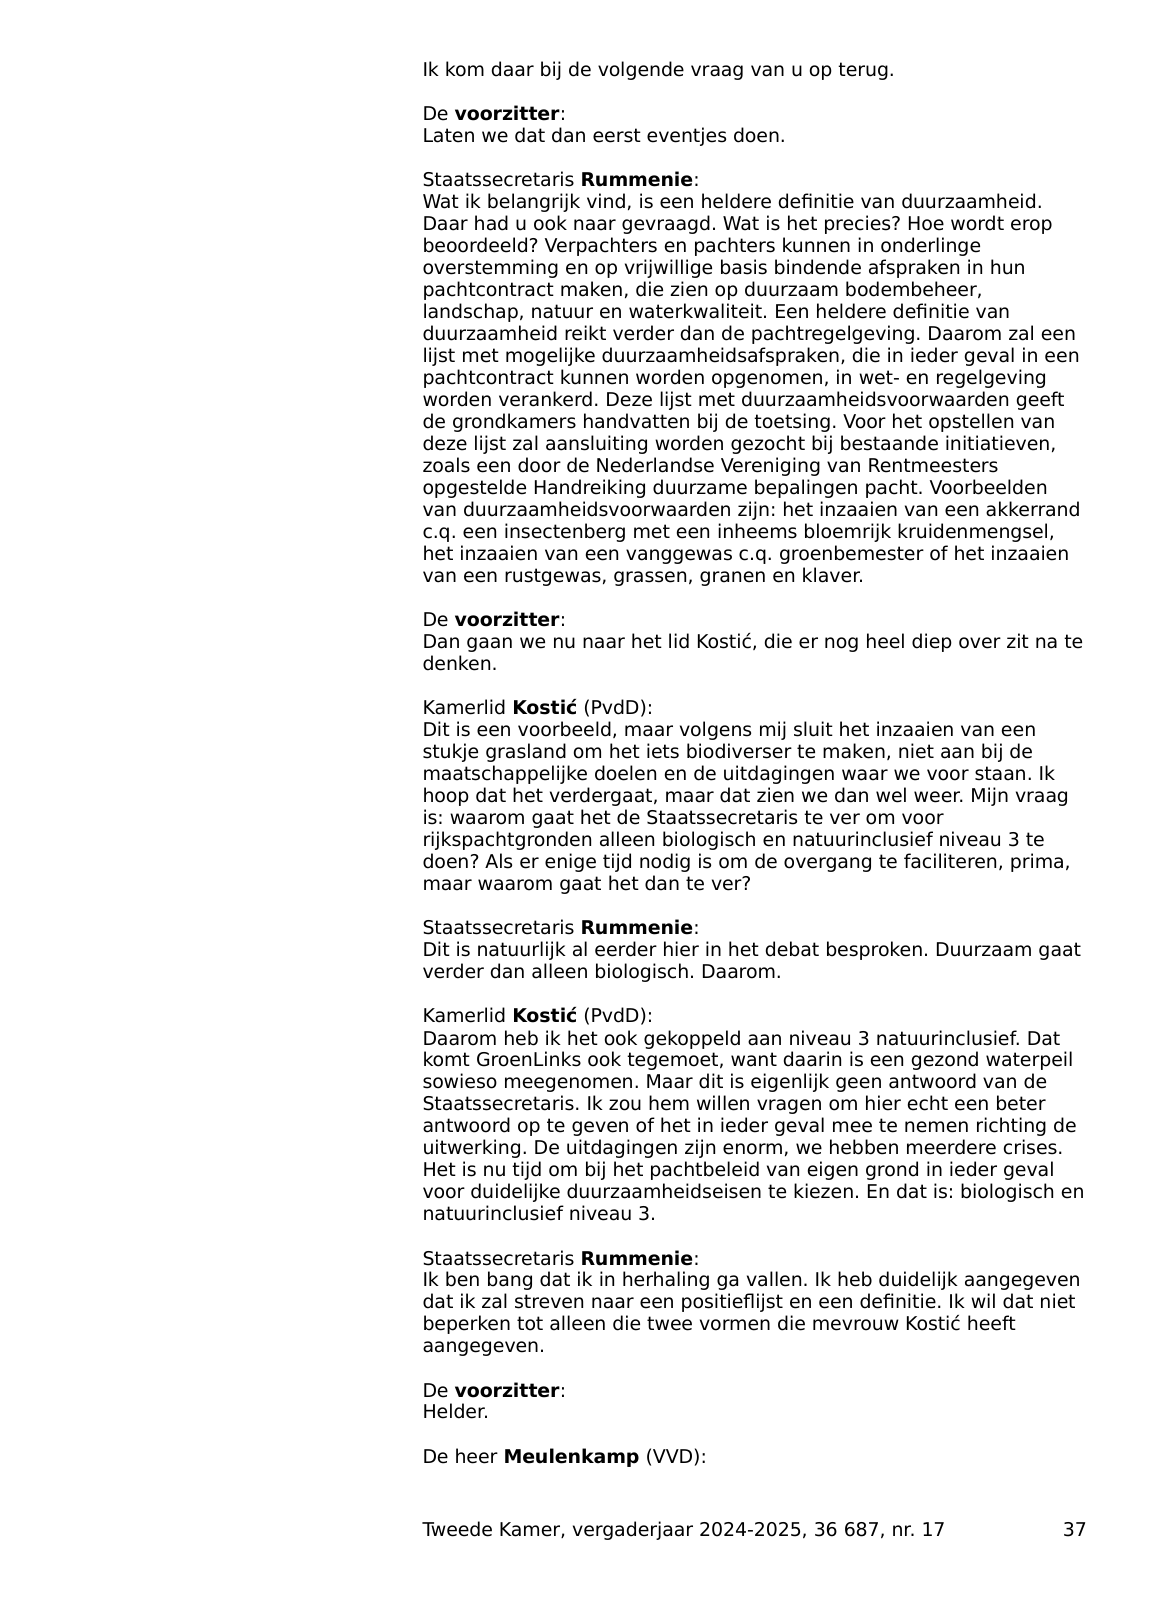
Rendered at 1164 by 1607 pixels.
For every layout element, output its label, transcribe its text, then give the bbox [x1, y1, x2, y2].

text Laten we dat dan eerst eventjes doen. [422, 125, 1087, 147]
text Kamerlid Kostić (PvdD): [422, 697, 1087, 719]
text Daarom heb ik het ook gekoppeld aan niveau 3 natuurinclusief. Dat komt GroenLinks ook tegemoet, want daarin is een gezond waterpeil sowieso meegenomen. Maar dit is eigenlijk geen antwoord van de Staatssecretaris. Ik zou hem willen vragen om hier echt een beter antwoord op te geven of het in ieder geval mee te nemen richting de uitwerking. De uitdagingen zijn enorm, we hebben meerdere crises. Het is nu tijd om bij het pachtbeleid van eigen grond in ieder geval voor duidelijke duurzaamheidseisen te kiezen. En dat is: biologisch en natuurinclusief niveau 3. [422, 1027, 1087, 1225]
text De heer Meulenkamp (VVD): [422, 1446, 1087, 1468]
text Ik ben bang dat ik in herhaling ga vallen. Ik heb duidelijk aangegeven dat ik zal streven naar een positieflijst en een definitie. Ik wil dat niet beperken tot alleen die twee vormen die mevrouw Kostić heeft aangegeven. [422, 1269, 1087, 1357]
text Ik kom daar bij de volgende vraag van u op terug. [422, 59, 1087, 81]
text De voorzitter: [422, 1379, 1087, 1401]
text Kamerlid Kostić (PvdD): [422, 1005, 1087, 1027]
text Helder. [422, 1401, 1087, 1423]
text De voorzitter: [422, 609, 1087, 631]
text Dit is natuurlijk al eerder hier in het debat besproken. Duurzaam gaat verder dan alleen biologisch. Daarom. [422, 939, 1087, 983]
text Staatssecretaris Rummenie: [422, 1247, 1087, 1269]
text Staatssecretaris Rummenie: [422, 917, 1087, 939]
text De voorzitter: [422, 103, 1087, 125]
text Dit is een voorbeeld, maar volgens mij sluit het inzaaien van een stukje grasland om het iets biodiverser te maken, niet aan bij de maatschappelijke doelen en de uitdagingen waar we voor staan. Ik hoop dat het verdergaat, maar dat zien we dan wel weer. Mijn vraag is: waarom gaat het de Staatssecretaris te ver om voor rijkspachtgronden alleen biologisch en natuurinclusief niveau 3 te doen? Als er enige tijd nodig is om de overgang te faciliteren, prima, maar waarom gaat het dan te ver? [422, 719, 1087, 895]
text Staatssecretaris Rummenie: [422, 169, 1087, 191]
text Dan gaan we nu naar het lid Kostić, die er nog heel diep over zit na te denken. [422, 631, 1087, 675]
text Wat ik belangrijk vind, is een heldere definitie van duurzaamheid. Daar had u ook naar gevraagd. Wat is het precies? Hoe wordt erop beoordeeld? Verpachters en pachters kunnen in onderlinge overstemming en op vrijwillige basis bindende afspraken in hun pachtcontract maken, die zien op duurzaam bodembeheer, landschap, natuur en waterkwaliteit. Een heldere definitie van duurzaamheid reikt verder dan de pachtregelgeving. Daarom zal een lijst met mogelijke duurzaamheidsafspraken, die in ieder geval in een pachtcontract kunnen worden opgenomen, in wet- en regelgeving worden verankerd. Deze lijst met duurzaamheidsvoorwaarden geeft de grondkamers handvatten bij de toetsing. Voor het opstellen van deze lijst zal aansluiting worden gezocht bij bestaande initiatieven, zoals een door de Nederlandse Vereniging van Rentmeesters opgestelde Handreiking duurzame bepalingen pacht. Voorbeelden van duurzaamheidsvoorwaarden zijn: het inzaaien van een akkerrand c.q. een insectenberg met een inheems bloemrijk kruidenmengsel, het inzaaien van een vanggewas c.q. groenbemester of het inzaaien van een rustgewas, grassen, granen en klaver. [422, 191, 1087, 587]
